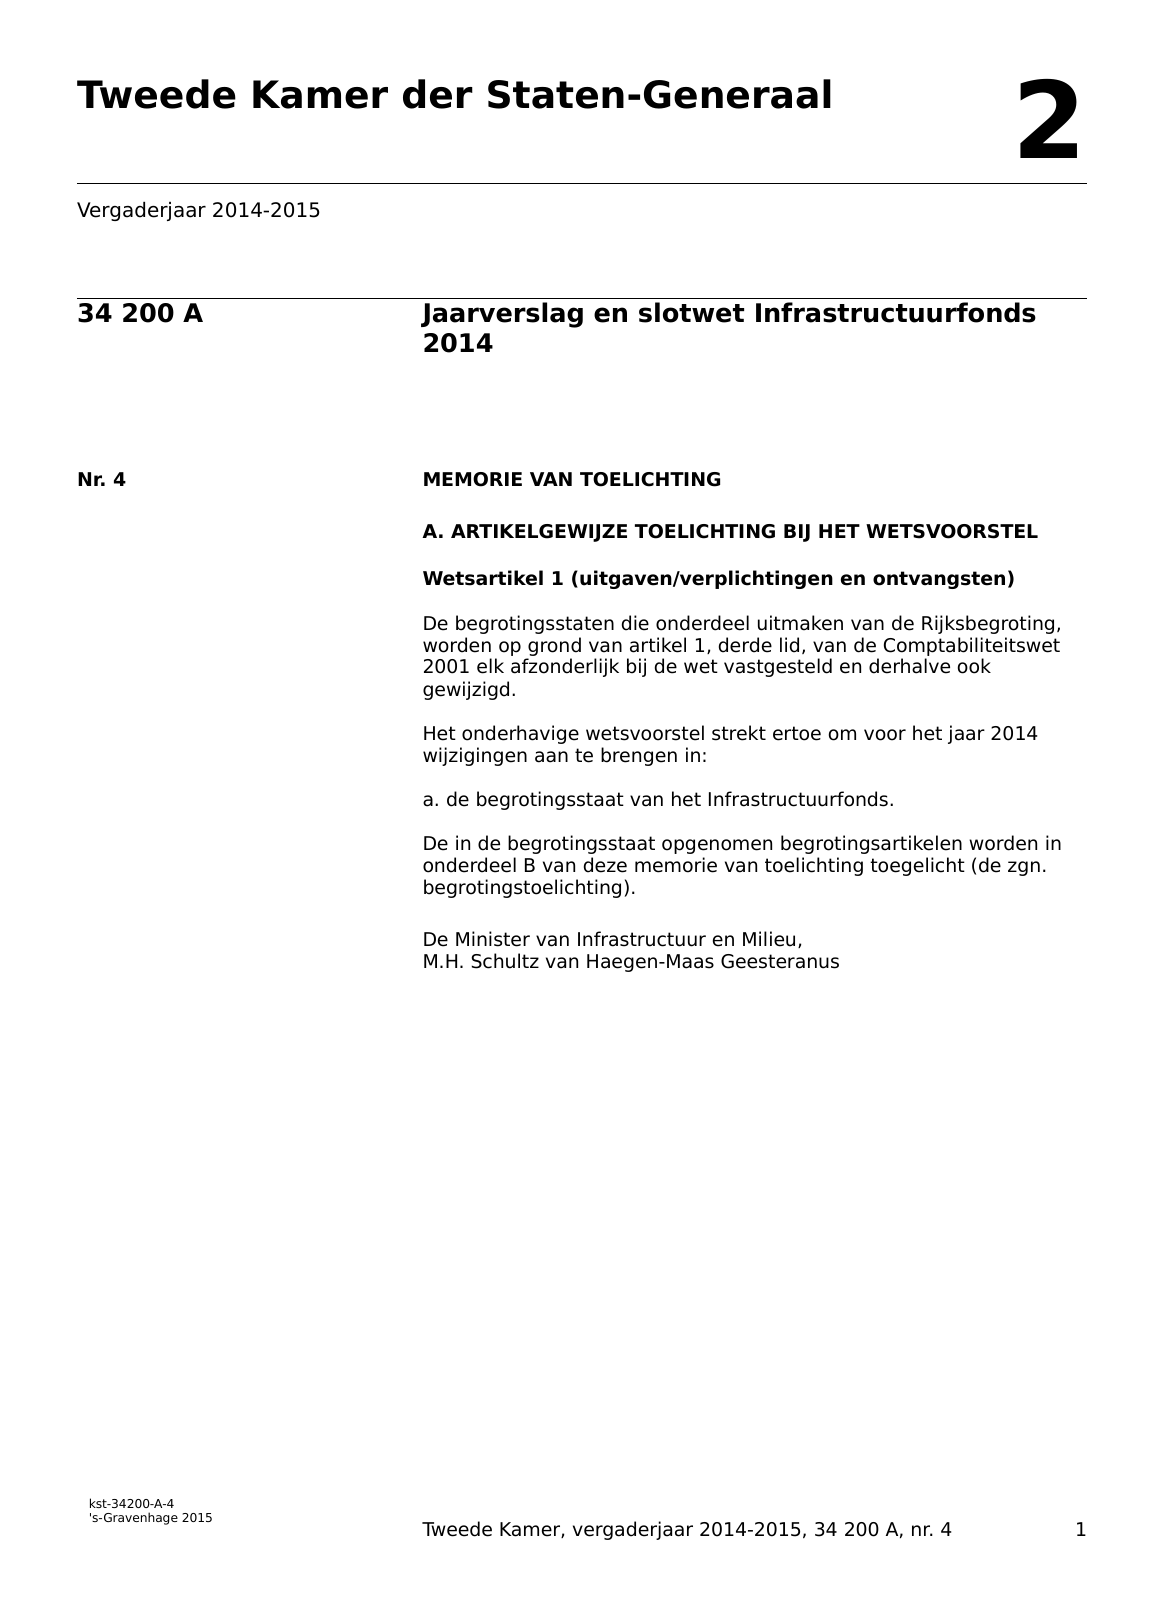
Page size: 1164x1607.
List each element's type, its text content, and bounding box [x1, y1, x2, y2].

subtitle Nr. 4 MEMORIE VAN TOELICHTING [77, 469, 1087, 491]
subtitle Wetsartikel 1 (uitgaven/verplichtingen en ontvangsten) [422, 568, 1087, 590]
text De Minister van Infrastructuur en Milieu, M.H. Schultz van Haegen-Maas Geesteranus [422, 929, 1087, 973]
text Het onderhavige wetsvoorstel strekt ertoe om voor het jaar 2014 wijzigingen aan te brengen in: [422, 723, 1087, 767]
text a. de begrotingsstaat van het Infrastructuurfonds. [422, 789, 1087, 811]
text De in de begrotingsstaat opgenomen begrotingsartikelen worden in onderdeel B van deze memorie van toelichting toegelicht (de zgn. begrotingstoelichting). [422, 833, 1087, 899]
table_header 2 [886, 59, 1087, 183]
subtitle 34 200 A Jaarverslag en slotwet Infrastructuurfonds 2014 [77, 299, 1087, 358]
text De begrotingsstaten die onderdeel uitmaken van de Rijksbegroting, worden op grond van artikel 1, derde lid, van de Comptabiliteitswet 2001 elk afzonderlijk bij de wet vastgesteld en derhalve ook gewijzigd. [422, 612, 1087, 700]
table_cell Vergaderjaar 2014-2015 [77, 184, 1087, 298]
subtitle A. ARTIKELGEWIJZE TOELICHTING BIJ HET WETSVOORSTEL [422, 521, 1087, 543]
text kst-34200-A-4 [88, 1497, 323, 1511]
text 's-Gravenhage 2015 [88, 1511, 323, 1525]
table_header Tweede Kamer der Staten-Generaal [77, 59, 886, 183]
